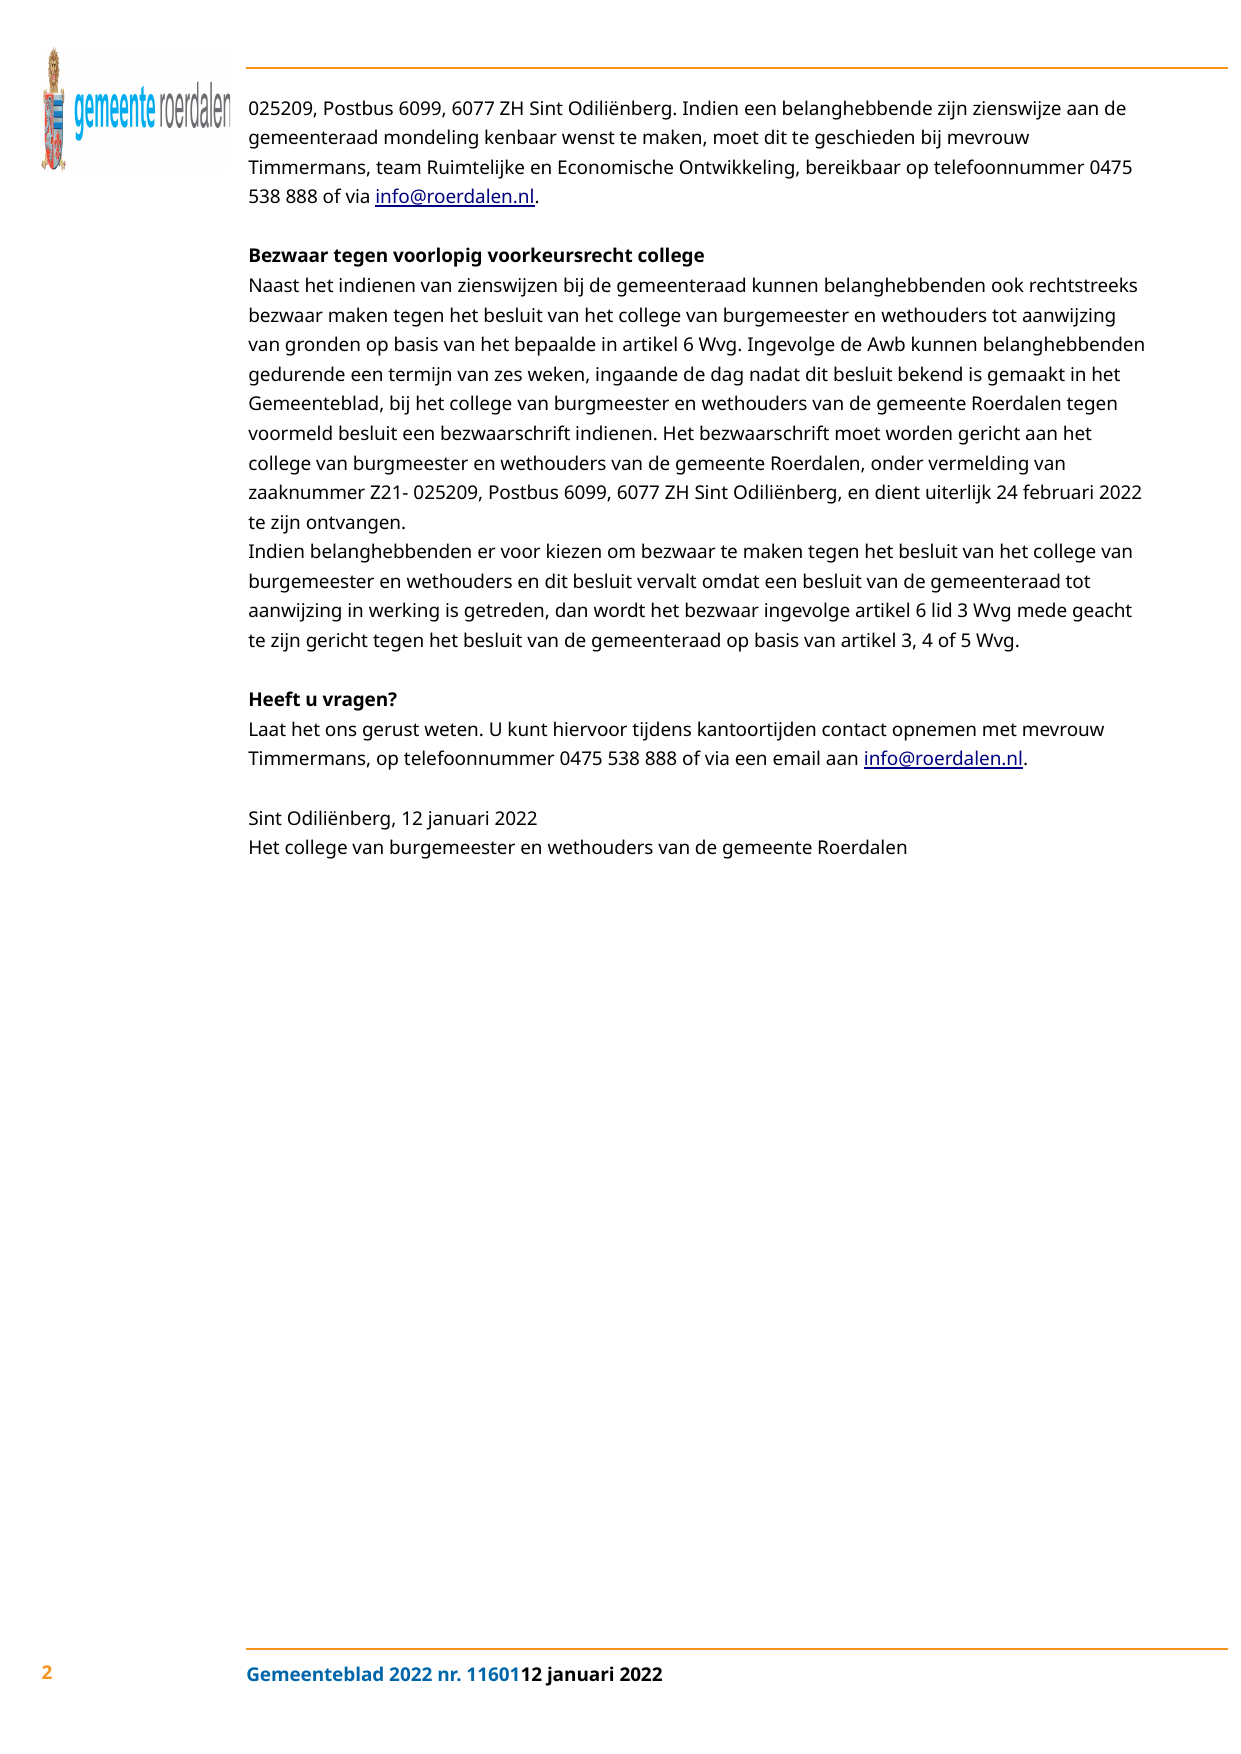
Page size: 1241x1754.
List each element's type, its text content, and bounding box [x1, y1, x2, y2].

text Laat het ons gerust weten. U kunt hiervoor tijdens kantoortijden contact opnemen met mevrouw Timmermans, op telefoonnummer 0475 538 888 of via een email aan info@roerdalen.nl. [248, 716, 1152, 771]
text Heeft u vragen? [248, 686, 1152, 712]
text Bezwaar tegen voorlopig voorkeursrecht college [248, 243, 1152, 268]
text 025209, Postbus 6099, 6077 ZH Sint Odiliënberg. Indien een belanghebbende zijn zienswijze aan de gemeenteraad mondeling kenbaar wenst te maken, moet dit te geschieden bij mevrouw Timmermans, team Ruimtelijke en Economische Ontwikkeling, bereikbaar op telefoonnummer 0475 538 888 of via info@roerdalen.nl. [248, 95, 1152, 209]
text Het college van burgemeester en wethouders van de gemeente Roerdalen [248, 834, 1152, 860]
picture [41, 47, 231, 172]
text Sint Odiliënberg, 12 januari 2022 [248, 805, 1152, 831]
text Naast het indienen van zienswijzen bij de gemeenteraad kunnen belanghebbenden ook rechtstreeks bezwaar maken tegen het besluit van het college van burgemeester en wethouders tot aanwijzing van gronden op basis van het bepaalde in artikel 6 Wvg. Ingevolge de Awb kunnen belanghebbenden gedurende een termijn van zes weken, ingaande de dag nadat dit besluit bekend is gemaakt in het Gemeenteblad, bij het college van burgmeester en wethouders van de gemeente Roerdalen tegen voormeld besluit een bezwaarschrift indienen. Het bezwaarschrift moet worden gericht aan het college van burgmeester en wethouders van de gemeente Roerdalen, onder vermelding van zaaknummer Z21- 025209, Postbus 6099, 6077 ZH Sint Odiliënberg, en dient uiterlijk 24 februari 2022 te zijn ontvangen. [248, 272, 1152, 535]
text Indien belanghebbenden er voor kiezen om bezwaar te maken tegen het besluit van het college van burgemeester en wethouders en dit besluit vervalt omdat een besluit van de gemeenteraad tot aanwijzing in werking is getreden, dan wordt het bezwaar ingevolge artikel 6 lid 3 Wvg mede geacht te zijn gericht tegen het besluit van de gemeenteraad op basis van artikel 3, 4 of 5 Wvg. [248, 538, 1152, 653]
